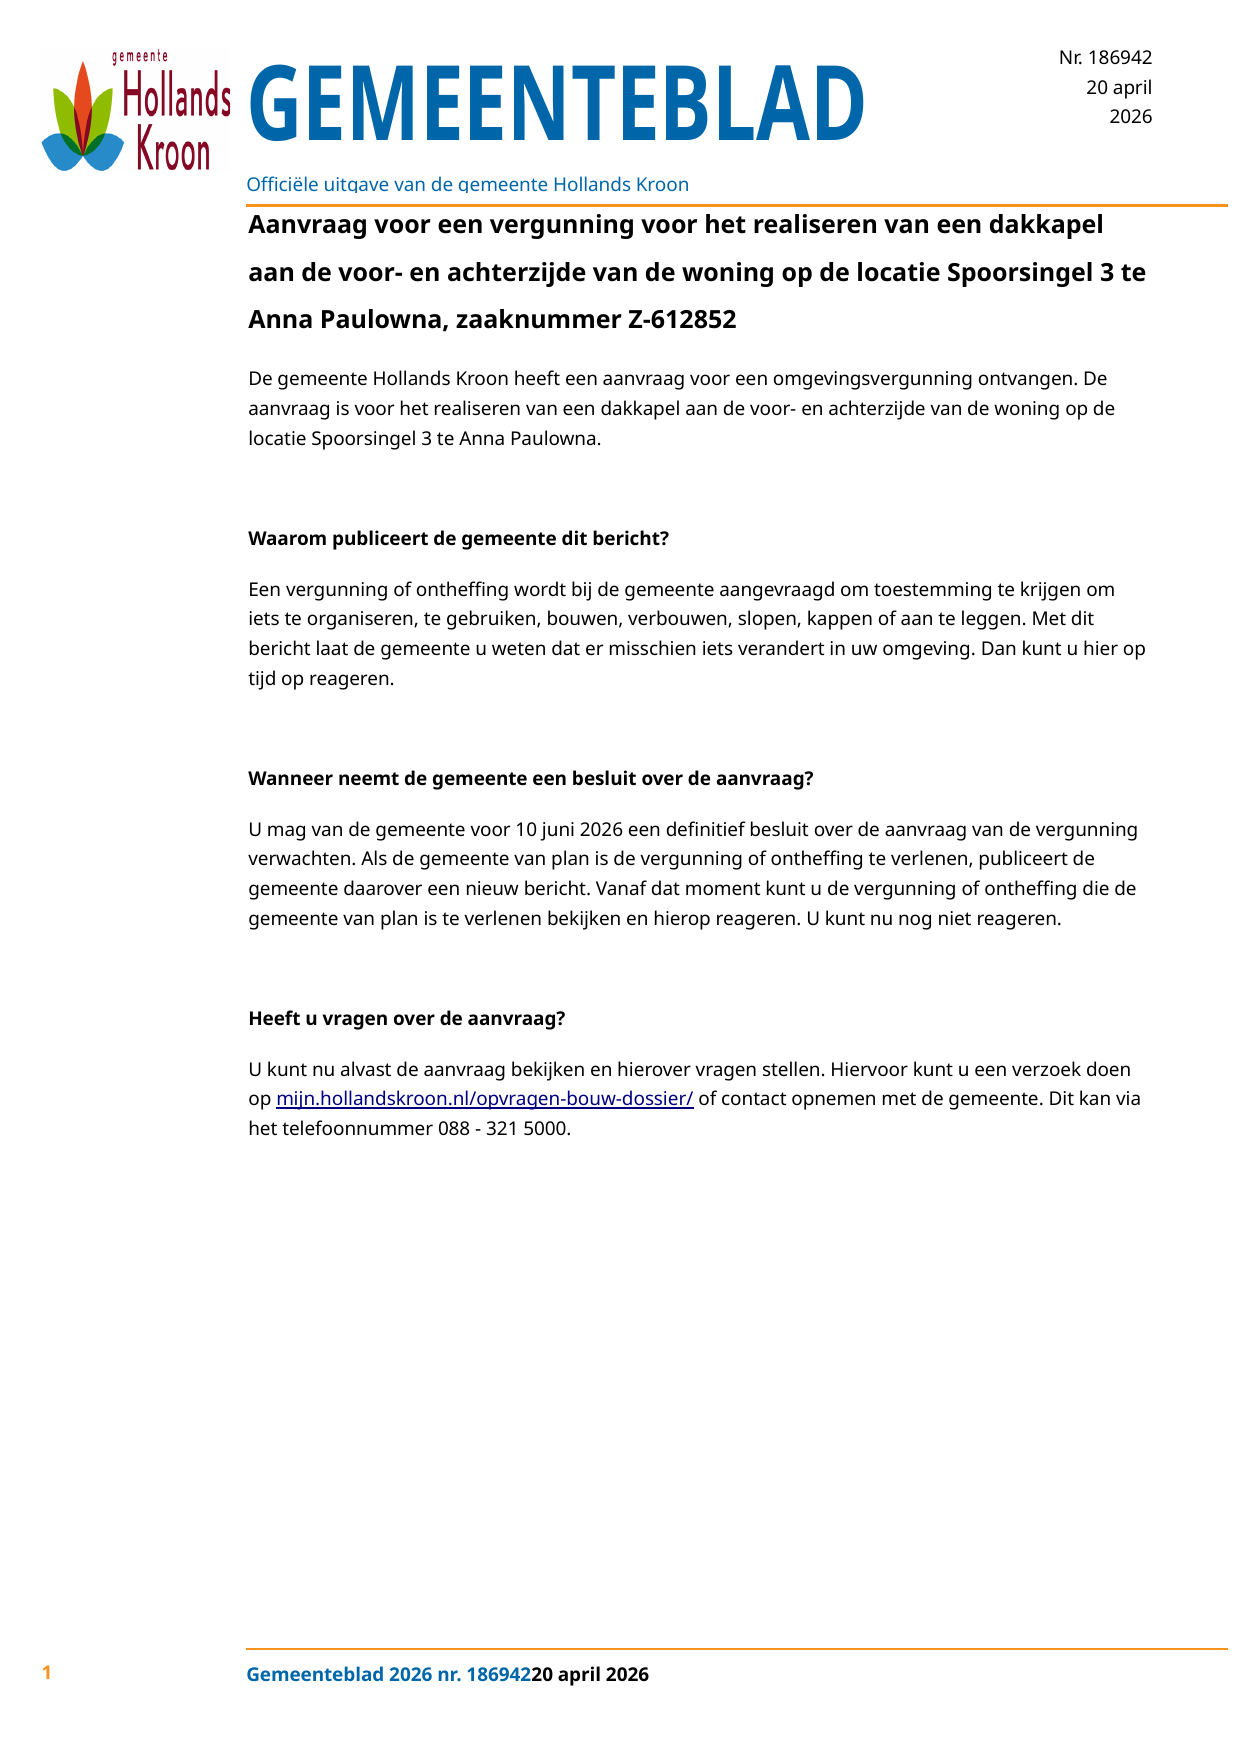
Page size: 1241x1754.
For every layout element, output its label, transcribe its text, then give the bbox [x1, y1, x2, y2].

text U kunt nu alvast de aanvraag bekijken en hierover vragen stellen. Hiervoor kunt u een verzoek doen op mijn.hollandskroon.nl/opvragen-bouw-dossier/ of contact opnemen met de gemeente. Dit kan via het telefoonnummer 088 - 321 5000. [248, 1056, 1152, 1141]
text Een vergunning of ontheffing wordt bij de gemeente aangevraagd om toestemming te krijgen om iets te organiseren, te gebruiken, bouwen, verbouwen, slopen, kappen of aan te leggen. Met dit bericht laat de gemeente u weten dat er misschien iets verandert in uw omgeving. Dan kunt u hier op tijd op reageren. [248, 576, 1152, 690]
text De gemeente Hollands Kroon heeft een aanvraag voor een omgevingsvergunning ontvangen. De aanvraag is voor het realiseren van een dakkapel aan de voor- en achterzijde van de woning op de locatie Spoorsingel 3 te Anna Paulowna. [248, 366, 1152, 450]
text Aanvraag voor een vergunning voor het realiseren van een dakkapel aan de voor- en achterzijde van de woning op de locatie Spoorsingel 3 te Anna Paulowna, zaaknummer Z-612852 [248, 207, 1152, 336]
text Heeft u vragen over de aanvraag? [248, 1006, 1152, 1031]
text U mag van de gemeente voor 10 juni 2026 een definitief besluit over de aanvraag van de vergunning verwachten. Als de gemeente van plan is de vergunning of ontheffing te verlenen, publiceert de gemeente daarover een nieuw bericht. Vanaf dat moment kunt u de vergunning of ontheffing die de gemeente van plan is te verlenen bekijken en hierop reageren. U kunt nu nog niet reageren. [248, 816, 1152, 930]
picture [41, 47, 231, 172]
text Waarom publiceert de gemeente dit bericht? [248, 526, 1152, 551]
text Wanneer neemt de gemeente een besluit over de aanvraag? [248, 766, 1152, 791]
